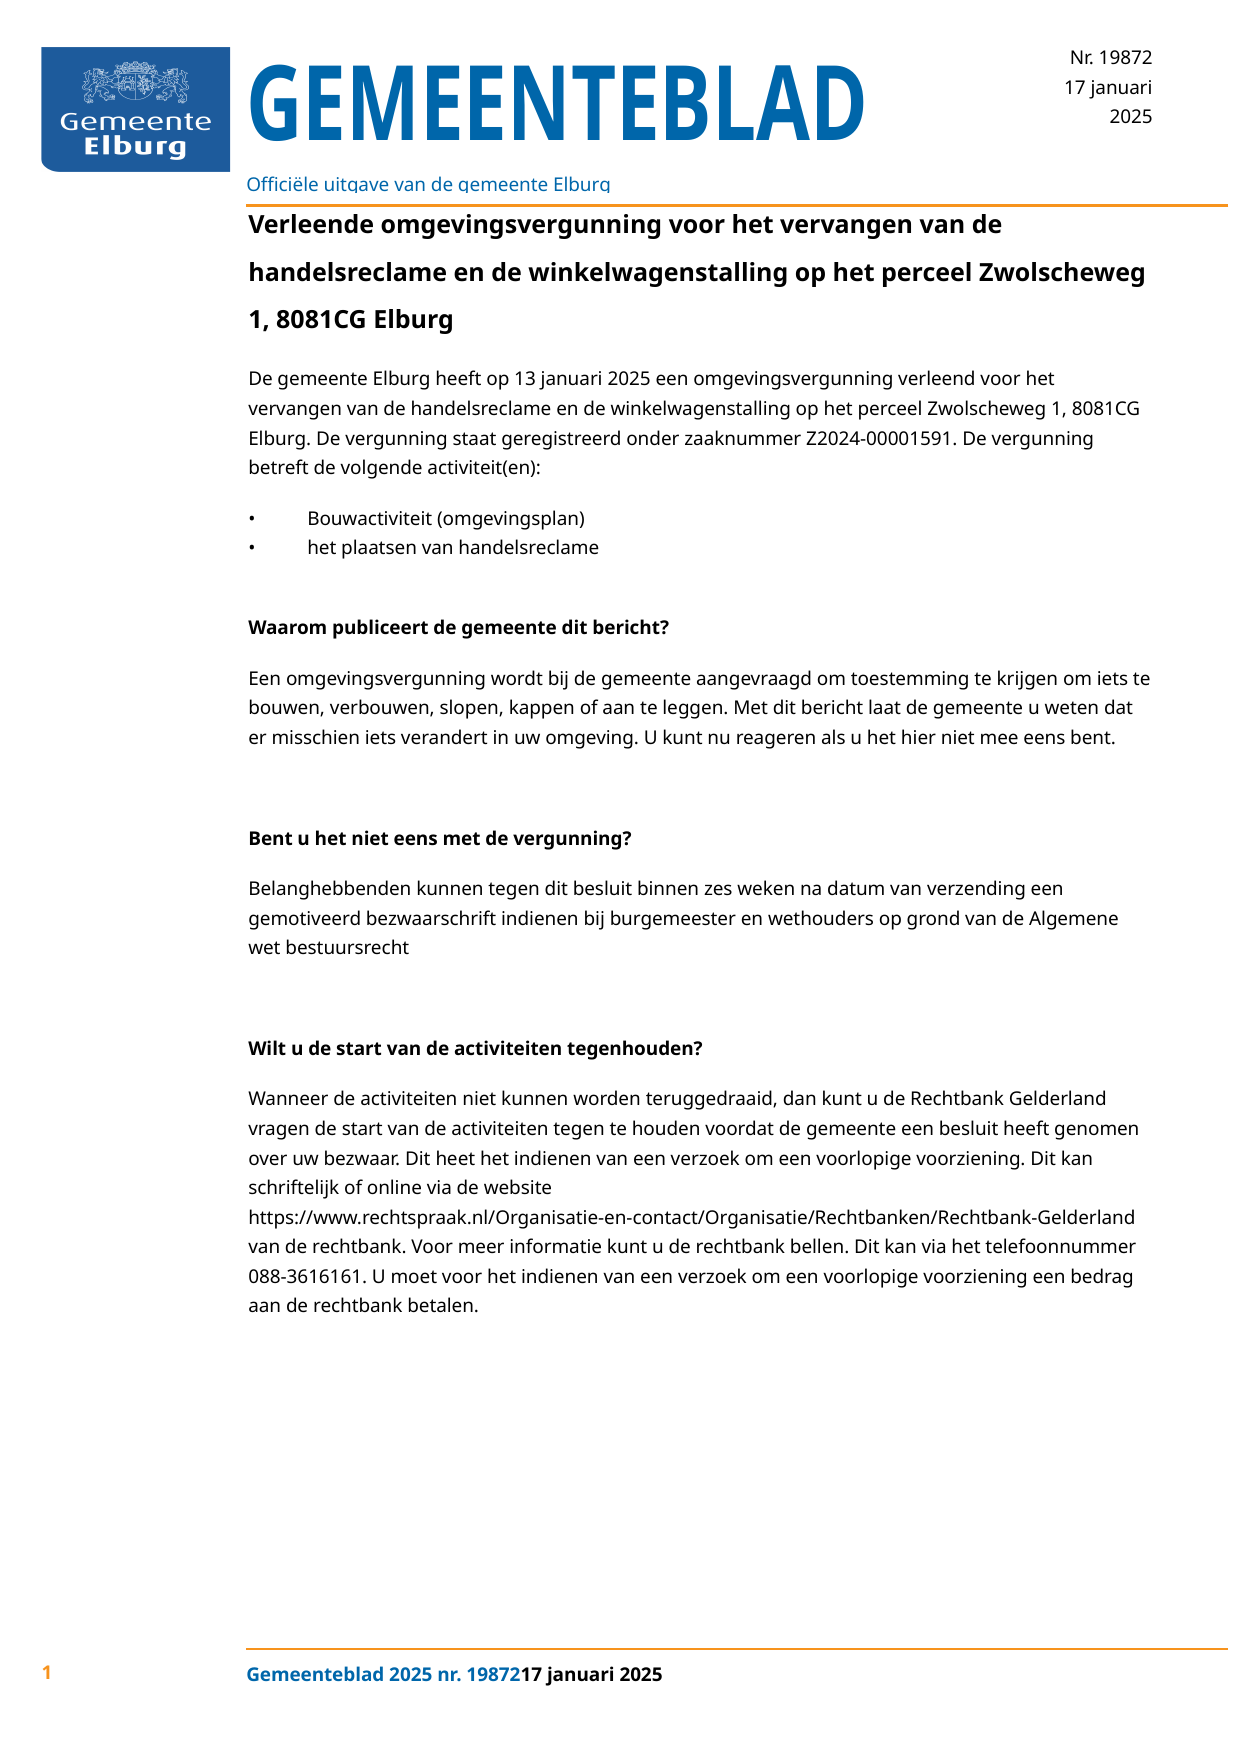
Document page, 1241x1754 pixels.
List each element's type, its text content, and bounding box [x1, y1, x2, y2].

text Waarom publiceert de gemeente dit bericht? [248, 614, 1152, 640]
text Belanghebbenden kunnen tegen dit besluit binnen zes weken na datum van verzending een gemotiveerd bezwaarschrift indienen bij burgemeester en wethouders op grond van de Algemene wet bestuursrecht [248, 875, 1152, 960]
text Verleende omgevingsvergunning voor het vervangen van de handelsreclame en de winkelwagenstalling op het perceel Zwolscheweg 1, 8081CG Elburg [248, 207, 1152, 336]
text Wanneer de activiteiten niet kunnen worden teruggedraaid, dan kunt u de Rechtbank Gelderland vragen de start van de activiteiten tegen te houden voordat de gemeente een besluit heeft genomen over uw bezwaar. Dit heet het indienen van een verzoek om een voorlopige voorziening. Dit kan schriftelijk of online via de website https://www.rechtspraak.nl/Organisatie-en-contact/Organisatie/Rechtbanken/Rechtbank-Gelderland van de rechtbank. Voor meer informatie kunt u de rechtbank bellen. Dit kan via het telefoonnummer 088-3616161. U moet voor het indienen van een verzoek om een voorlopige voorziening een bedrag aan de rechtbank betalen. [248, 1086, 1152, 1318]
list Bouwactiviteit (omgevingsplan) [248, 505, 1152, 530]
list het plaatsen van handelsreclame [248, 534, 1152, 560]
text Een omgevingsvergunning wordt bij de gemeente aangevraagd om toestemming te krijgen om iets te bouwen, verbouwen, slopen, kappen of aan te leggen. Met dit bericht laat de gemeente u weten dat er misschien iets verandert in uw omgeving. U kunt nu reageren als u het hier niet mee eens bent. [248, 665, 1152, 749]
text De gemeente Elburg heeft op 13 januari 2025 een omgevingsvergunning verleend voor het vervangen van de handelsreclame en de winkelwagenstalling op het perceel Zwolscheweg 1, 8081CG Elburg. De vergunning staat geregistreerd onder zaaknummer Z2024-00001591. De vergunning betreft de volgende activiteit(en): [248, 366, 1152, 480]
text Wilt u de start van de activiteiten tegenhouden? [248, 1035, 1152, 1061]
text Bent u het niet eens met de vergunning? [248, 825, 1152, 850]
picture [41, 47, 231, 172]
